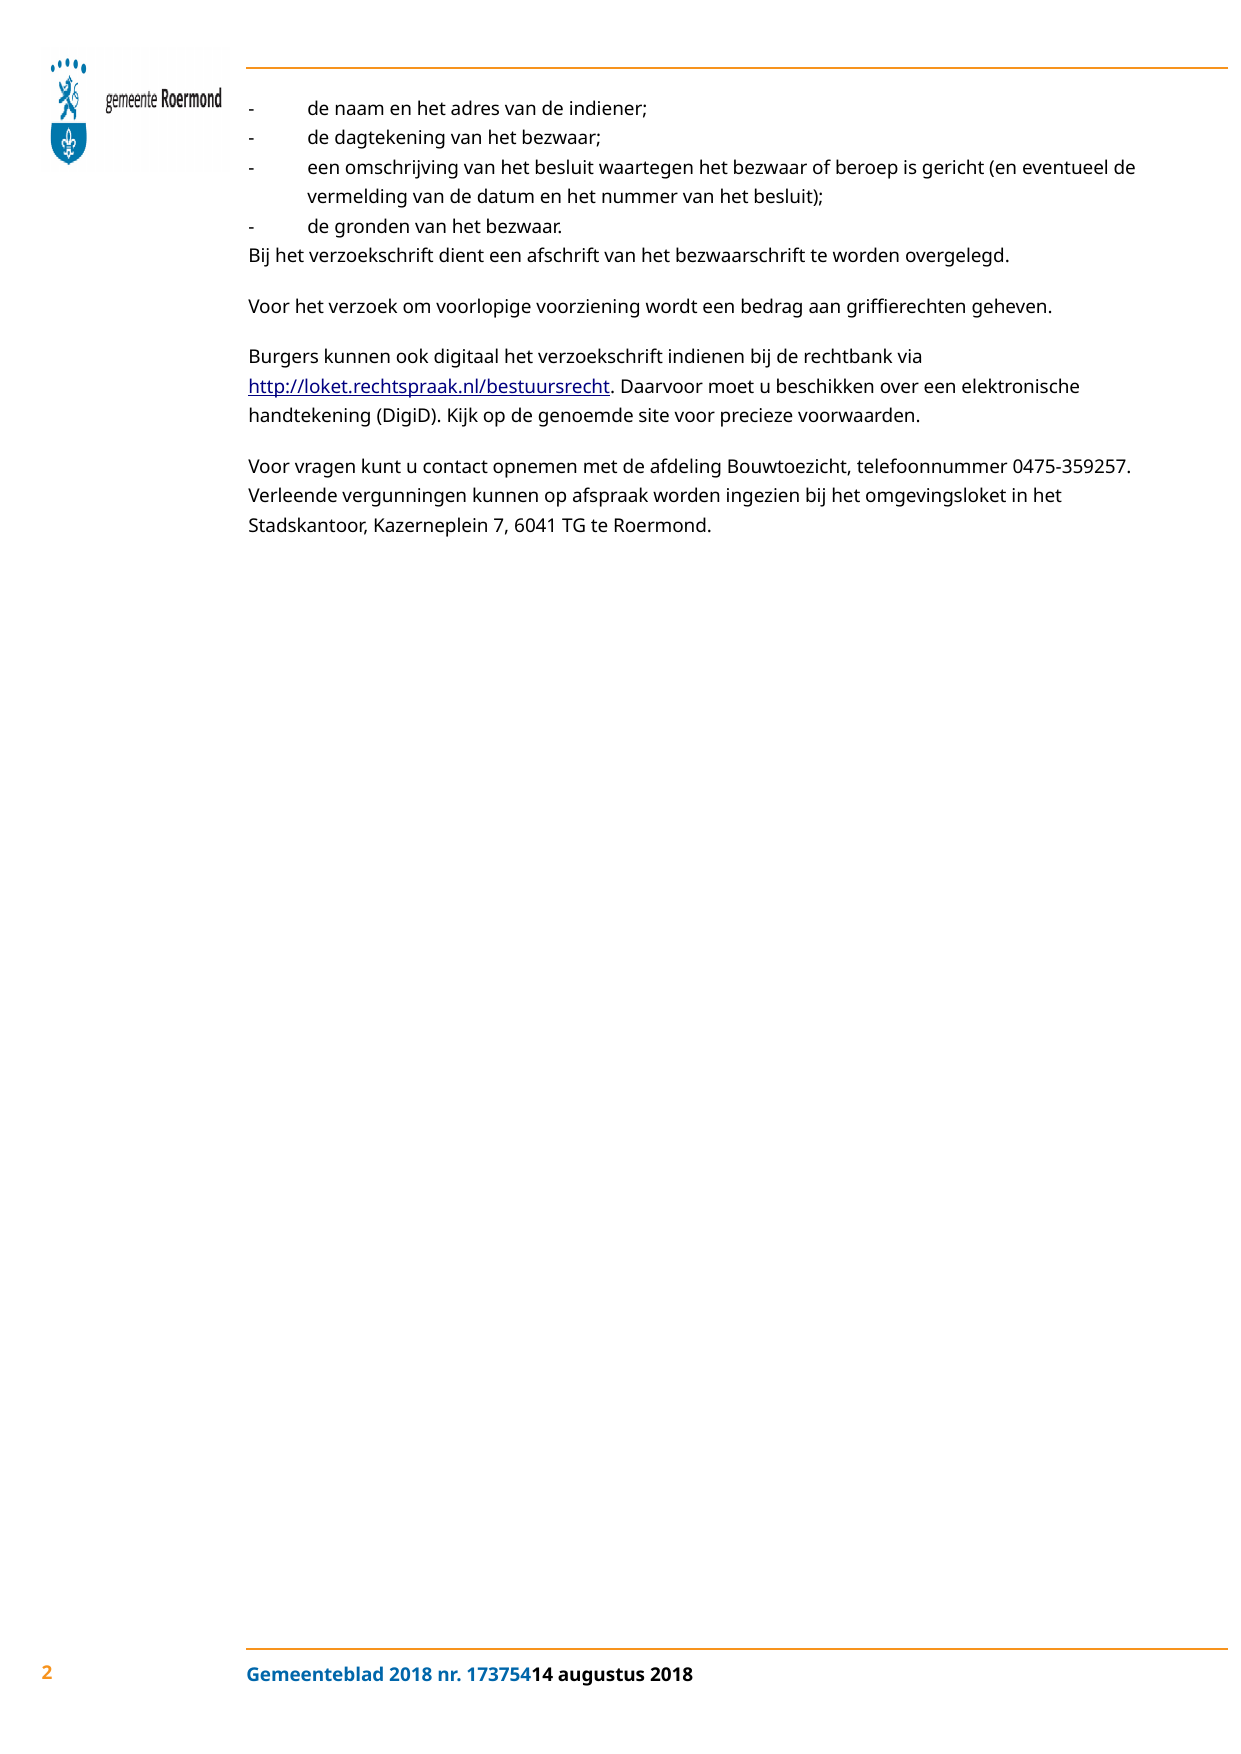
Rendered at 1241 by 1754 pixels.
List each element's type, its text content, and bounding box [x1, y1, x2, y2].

text Burgers kunnen ook digitaal het verzoekschrift indienen bij de rechtbank via http://loket.rechtspraak.nl/bestuursrecht. Daarvoor moet u beschikken over een elektronische handtekening (DigiD). Kijk op de genoemde site voor precieze voorwaarden. [248, 343, 1152, 428]
text Bij het verzoekschrift dient een afschrift van het bezwaarschrift te worden overgelegd. [248, 243, 1152, 268]
list de dagtekening van het bezwaar; [248, 124, 1152, 150]
list een omschrijving van het besluit waartegen het bezwaar of beroep is gericht (en eventueel de vermelding van de datum en het nummer van het besluit); [248, 154, 1152, 209]
text Voor vragen kunt u contact opnemen met de afdeling Bouwtoezicht, telefoonnummer 0475-359257. Verleende vergunningen kunnen op afspraak worden ingezien bij het omgevingsloket in het Stadskantoor, Kazerneplein 7, 6041 TG te Roermond. [248, 453, 1152, 538]
picture [41, 47, 231, 172]
list de naam en het adres van de indiener; [248, 95, 1152, 121]
list de gronden van het bezwaar. [248, 213, 1152, 239]
text Voor het verzoek om voorlopige voorziening wordt een bedrag aan griffierechten geheven. [248, 293, 1152, 319]
